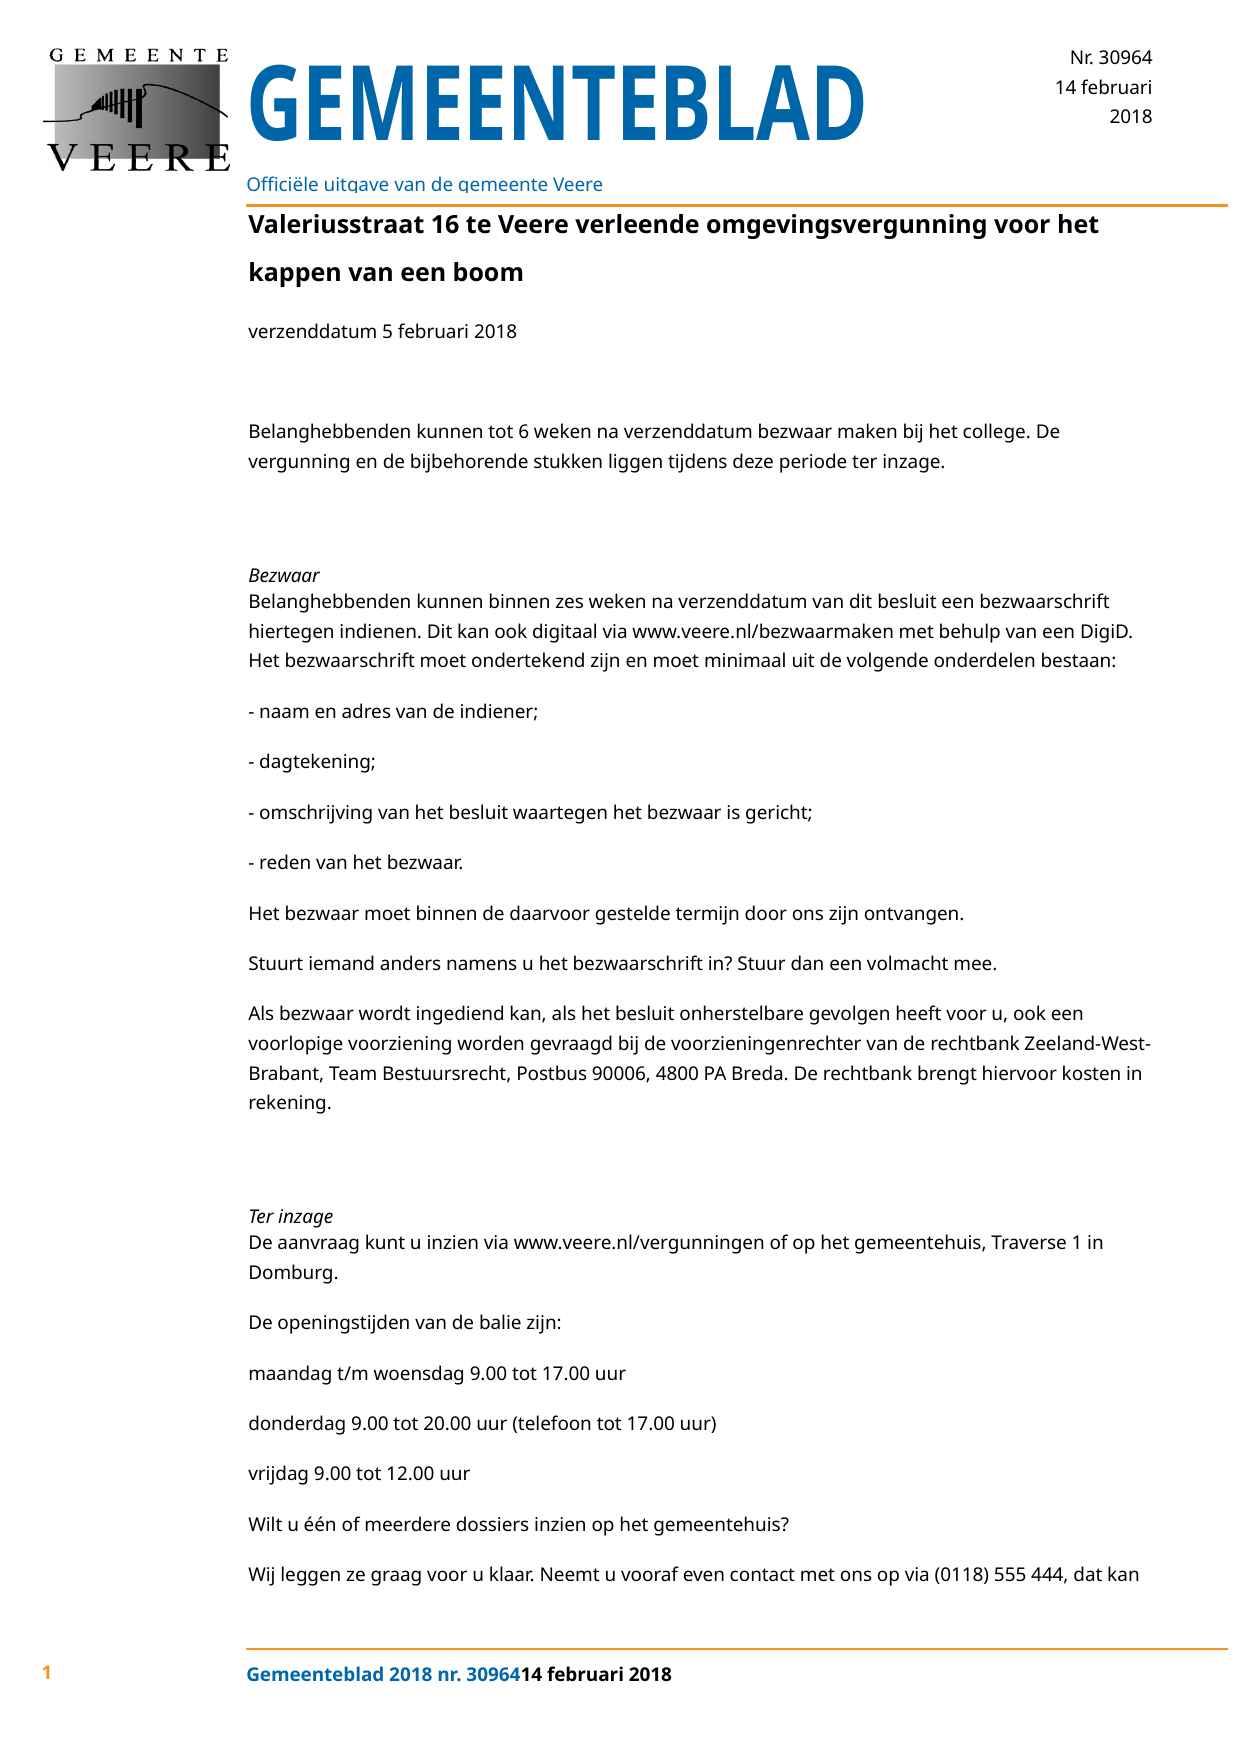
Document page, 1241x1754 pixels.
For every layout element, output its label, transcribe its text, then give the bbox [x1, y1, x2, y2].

text Wij leggen ze graag voor u klaar. Neemt u vooraf even contact met ons op via (0118) 555 444, dat kan [248, 1561, 1152, 1587]
text Bezwaar [248, 563, 1152, 588]
text De openingstijden van de balie zijn: [248, 1309, 1152, 1335]
text Het bezwaar moet binnen de daarvoor gestelde termijn door ons zijn ontvangen. [248, 900, 1152, 925]
text donderdag 9.00 tot 20.00 uur (telefoon tot 17.00 uur) [248, 1410, 1152, 1436]
text - omschrijving van het besluit waartegen het bezwaar is gericht; [248, 799, 1152, 824]
picture [41, 47, 231, 172]
text Stuurt iemand anders namens u het bezwaarschrift in? Stuur dan een volmacht mee. [248, 950, 1152, 976]
text Ter inzage [248, 1204, 1152, 1229]
text Wilt u één of meerdere dossiers inzien op het gemeentehuis? [248, 1511, 1152, 1537]
text - dagtekening; [248, 748, 1152, 774]
text - reden van het bezwaar. [248, 849, 1152, 875]
text Valeriusstraat 16 te Veere verleende omgevingsvergunning voor het kappen van een boom [248, 207, 1152, 288]
text verzenddatum 5 februari 2018 [248, 318, 1152, 344]
text - naam en adres van de indiener; [248, 698, 1152, 724]
text Belanghebbenden kunnen tot 6 weken na verzenddatum bezwaar maken bij het college. De vergunning en de bijbehorende stukken liggen tijdens deze periode ter inzage. [248, 419, 1152, 474]
text Als bezwaar wordt ingediend kan, als het besluit onherstelbare gevolgen heeft voor u, ook een voorlopige voorziening worden gevraagd bij de voorzieningenrechter van de rechtbank Zeeland-West-Brabant, Team Bestuursrecht, Postbus 90006, 4800 PA Breda. De rechtbank brengt hiervoor kosten in rekening. [248, 1001, 1152, 1115]
text vrijdag 9.00 tot 12.00 uur [248, 1461, 1152, 1486]
text De aanvraag kunt u inzien via www.veere.nl/vergunningen of op het gemeentehuis, Traverse 1 in Domburg. [248, 1229, 1152, 1285]
text maandag t/m woensdag 9.00 tot 17.00 uur [248, 1360, 1152, 1386]
text Belanghebbenden kunnen binnen zes weken na verzenddatum van dit besluit een bezwaarschrift hiertegen indienen. Dit kan ook digitaal via www.veere.nl/bezwaarmaken met behulp van een DigiD. Het bezwaarschrift moet ondertekend zijn en moet minimaal uit de volgende onderdelen bestaan: [248, 588, 1152, 673]
